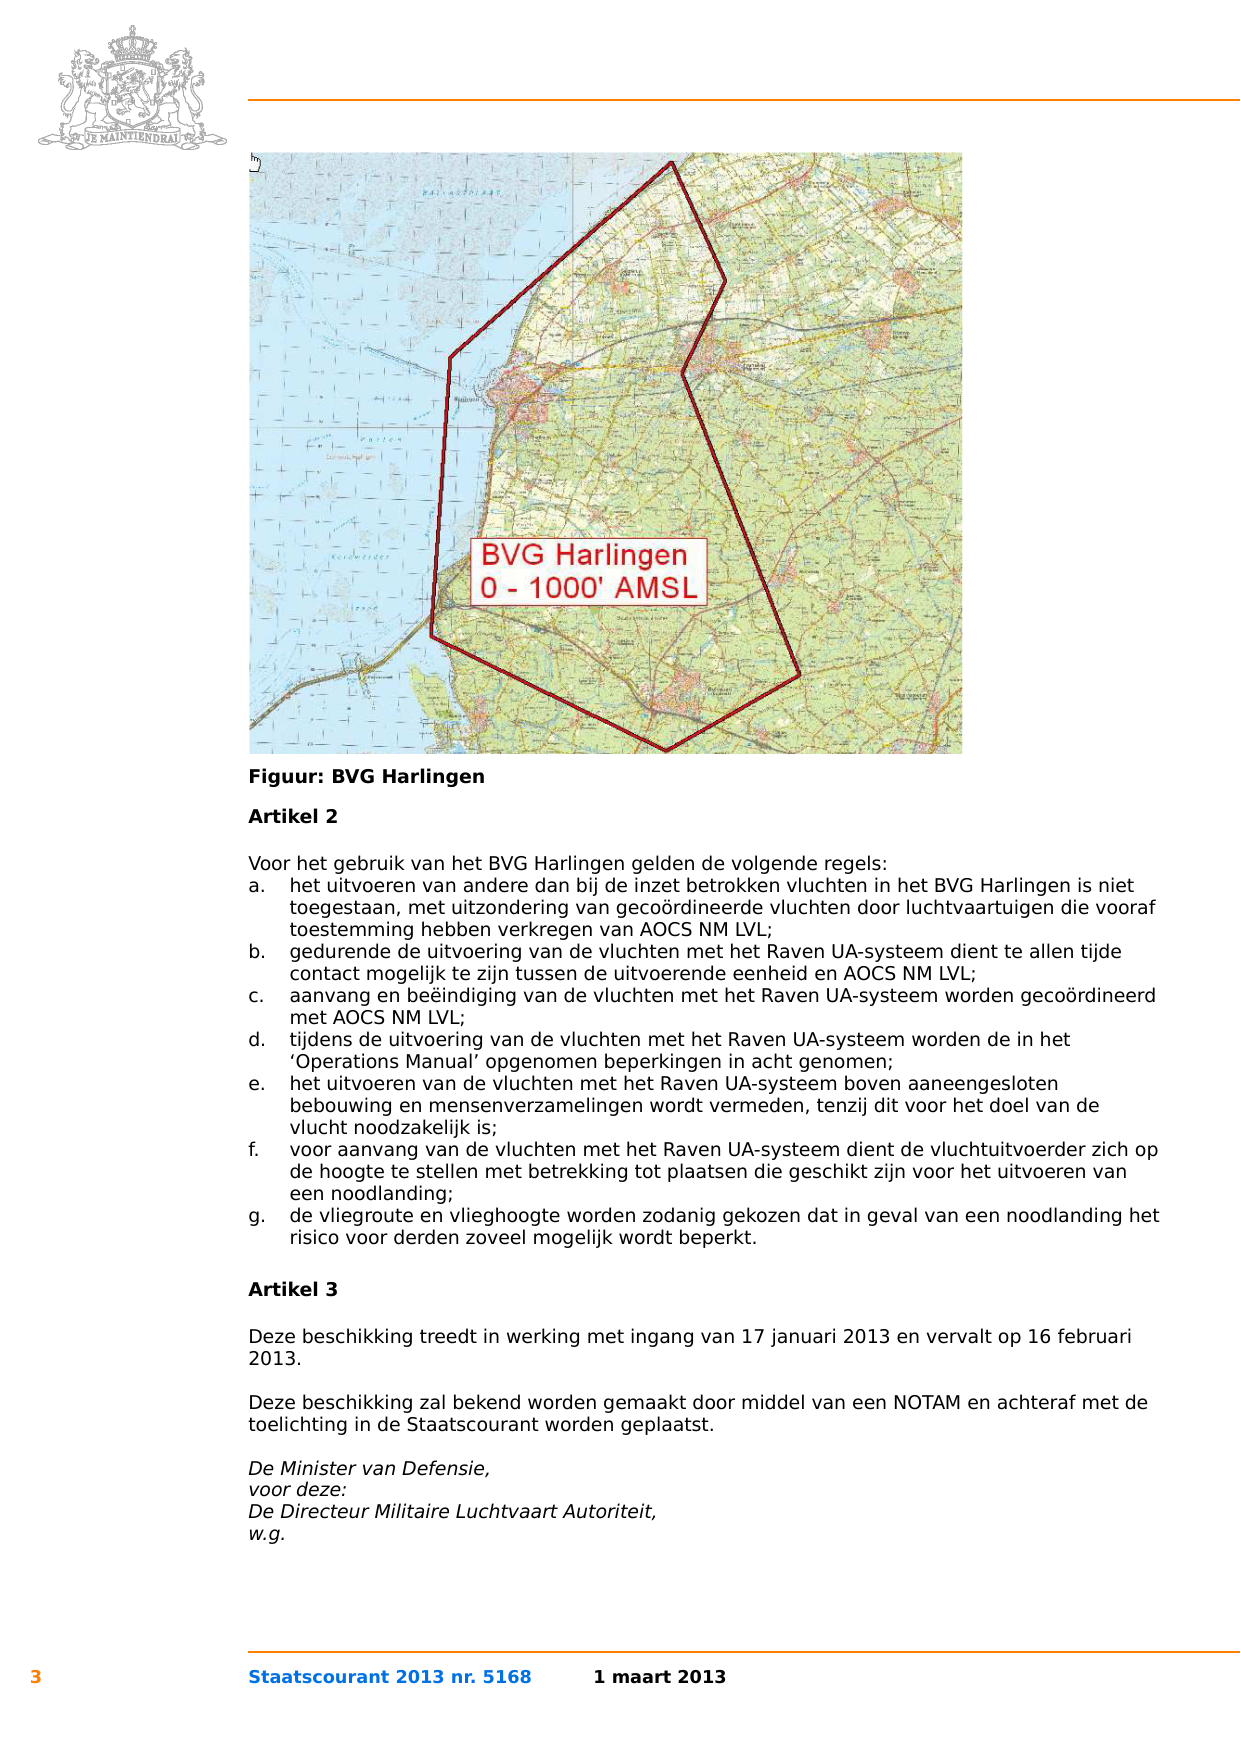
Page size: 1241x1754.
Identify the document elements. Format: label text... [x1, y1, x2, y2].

picture [248, 151, 963, 754]
text De Minister van Defensie, voor deze: De Directeur Militaire Luchtvaart Autoriteit, w.g. [248, 1457, 1163, 1545]
text Voor het gebruik van het BVG Harlingen gelden de volgende regels: [248, 853, 1163, 875]
text Deze beschikking zal bekend worden gemaakt door middel van een NOTAM en achteraf met de toelichting in de Staatscourant worden geplaatst. [248, 1392, 1163, 1436]
text d. tijdens de uitvoering van de vluchten met het Raven UA-systeem worden de in het ‘Operations Manual’ opgenomen beperkingen in acht genomen; [248, 1029, 1163, 1073]
text e. het uitvoeren van de vluchten met het Raven UA-systeem boven aaneengesloten bebouwing en mensenverzamelingen wordt vermeden, tenzij dit voor het doel van de vlucht noodzakelijk is; [248, 1073, 1163, 1139]
picture [38, 25, 227, 150]
text g. de vliegroute en vlieghoogte worden zodanig gekozen dat in geval van een noodlanding het risico voor derden zoveel mogelijk wordt beperkt. [248, 1205, 1163, 1249]
text Figuur: BVG Harlingen [248, 766, 963, 788]
text f. voor aanvang van de vluchten met het Raven UA-systeem dient de vluchtuitvoerder zich op de hoogte te stellen met betrekking tot plaatsen die geschikt zijn voor het uitvoeren van een noodlanding; [248, 1139, 1163, 1205]
text c. aanvang en beëindiging van de vluchten met het Raven UA-systeem worden gecoördineerd met AOCS NM LVL; [248, 985, 1163, 1029]
subtitle Artikel 2 [248, 806, 1163, 828]
subtitle Artikel 3 [248, 1279, 1163, 1301]
text b. gedurende de uitvoering van de vluchten met het Raven UA-systeem dient te allen tijde contact mogelijk te zijn tussen de uitvoerende eenheid en AOCS NM LVL; [248, 941, 1163, 985]
text a. het uitvoeren van andere dan bij de inzet betrokken vluchten in het BVG Harlingen is niet toegestaan, met uitzondering van gecoördineerde vluchten door luchtvaartuigen die vooraf toestemming hebben verkregen van AOCS NM LVL; [248, 875, 1163, 941]
text Deze beschikking treedt in werking met ingang van 17 januari 2013 en vervalt op 16 februari 2013. [248, 1326, 1163, 1370]
